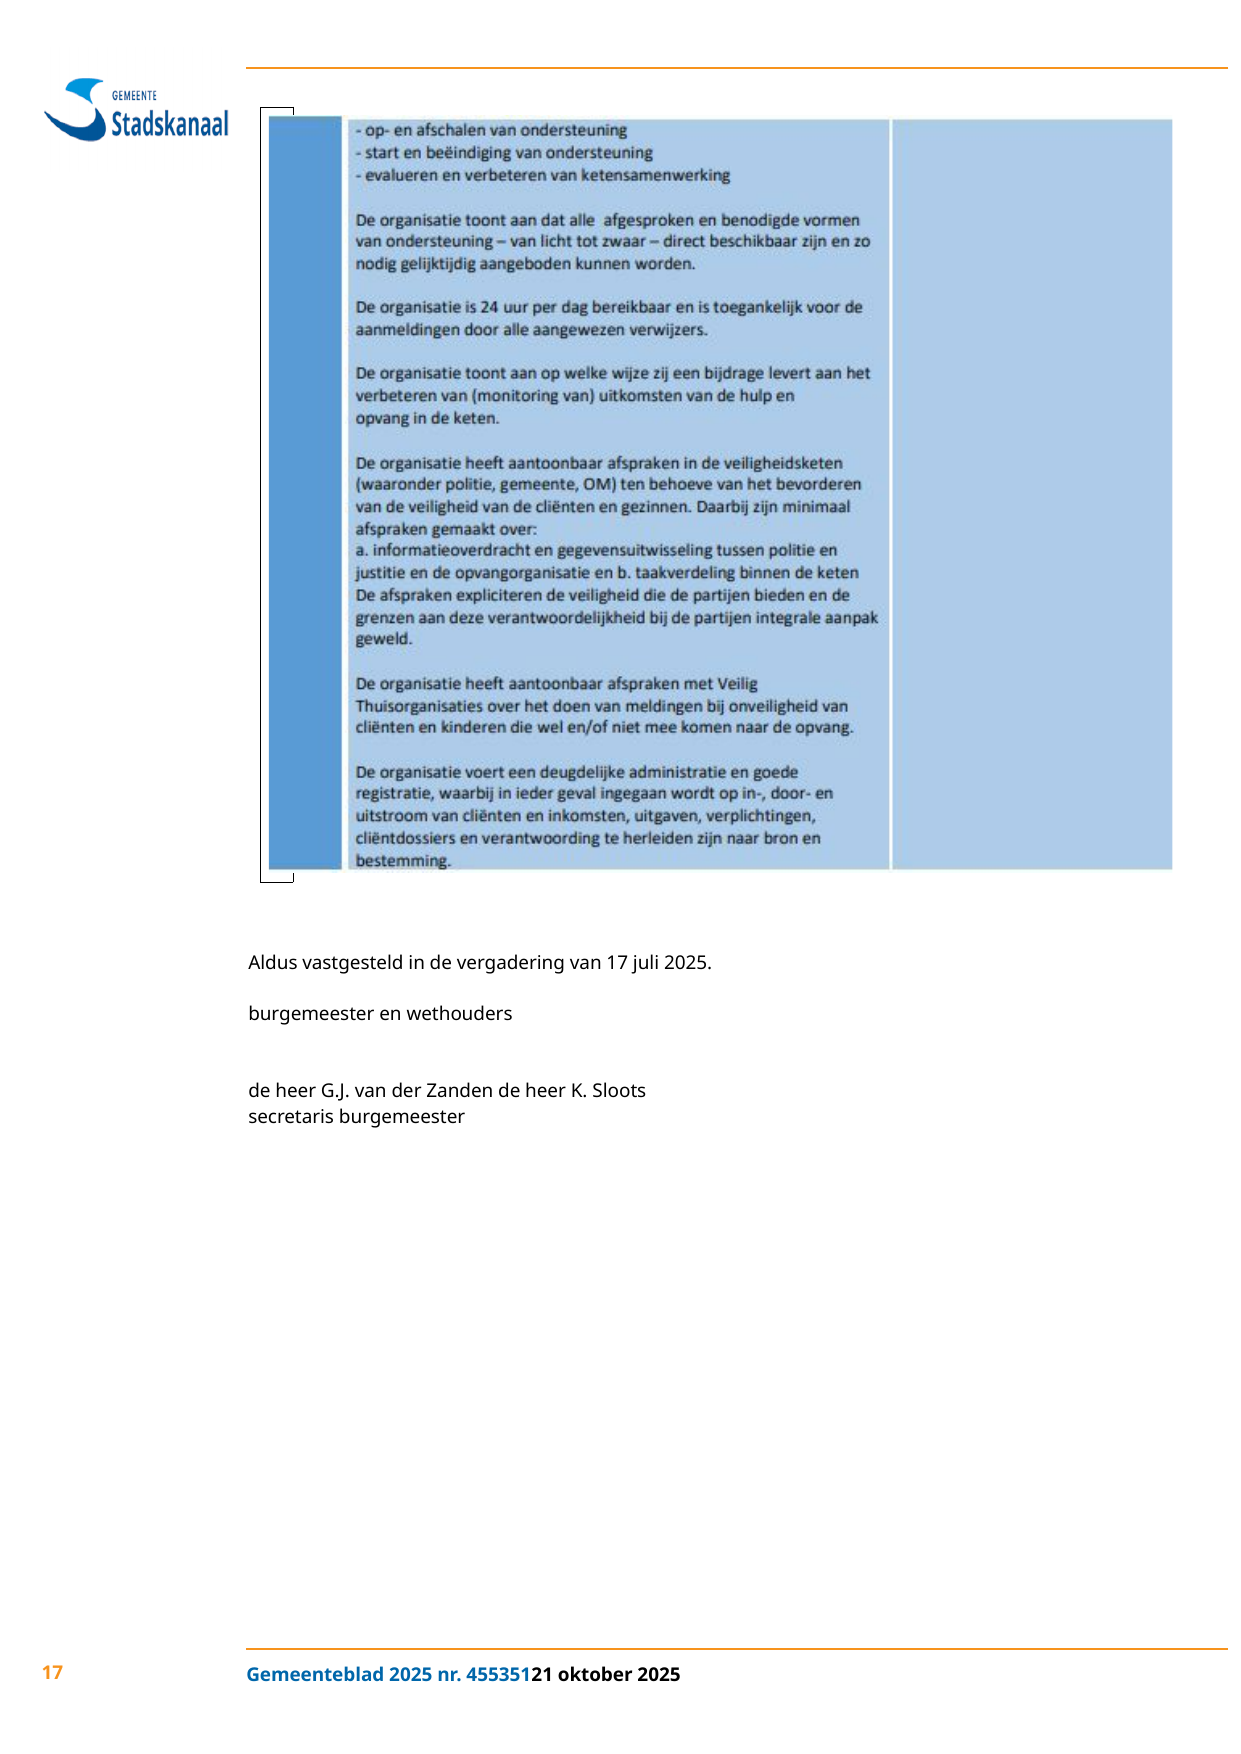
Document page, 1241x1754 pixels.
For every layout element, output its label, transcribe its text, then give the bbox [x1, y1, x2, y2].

text secretaris burgemeester [248, 1103, 1152, 1129]
picture [41, 47, 231, 172]
text burgemeester en wethouders [248, 1000, 1152, 1026]
text de heer G.J. van der Zanden de heer K. Sloots [248, 1078, 1152, 1103]
picture [268, 115, 1173, 873]
text Aldus vastgesteld in de vergadering van 17 juli 2025. [248, 949, 1152, 975]
